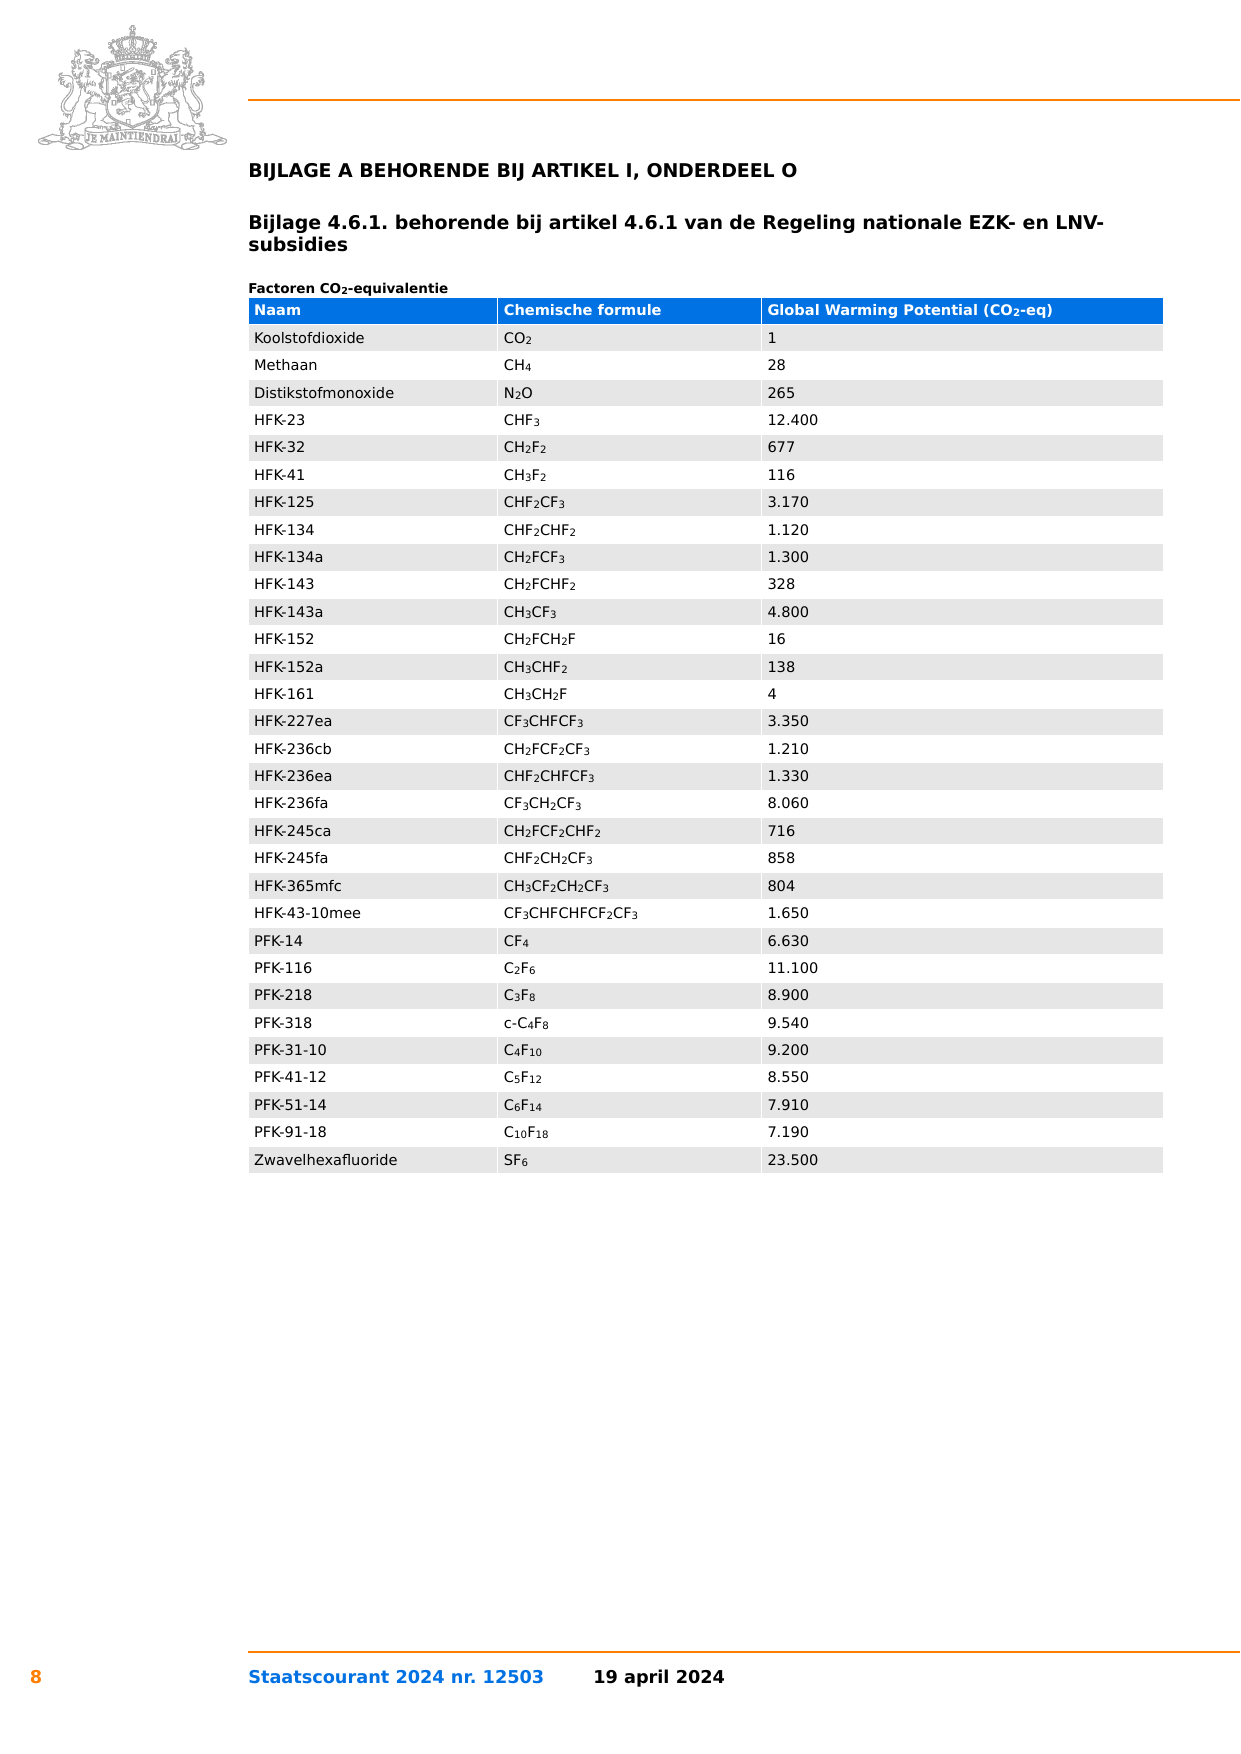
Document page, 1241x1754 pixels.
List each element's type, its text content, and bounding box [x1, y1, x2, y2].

table_cell CH2FCF3 [498, 544, 761, 571]
table_cell 23.500 [762, 1147, 1163, 1173]
table_cell CH2FCF2CF3 [498, 736, 761, 762]
table_cell C6F14 [498, 1092, 761, 1118]
table_cell 12.400 [762, 407, 1163, 433]
table_cell c-C4F8 [498, 1010, 761, 1036]
table_cell 28 [762, 353, 1163, 379]
table_cell Zwavelhexafluoride [249, 1147, 497, 1173]
table_cell CH4 [498, 353, 761, 379]
table_cell HFK-245ca [249, 818, 497, 844]
table_cell CH2FCF2CHF2 [498, 818, 761, 844]
table_cell 4 [762, 681, 1163, 707]
table_cell Naam [249, 298, 497, 324]
table_cell 716 [762, 818, 1163, 844]
table_cell CHF2CF3 [498, 489, 761, 516]
table_cell 3.170 [762, 489, 1163, 516]
table_cell HFK-134a [249, 544, 497, 571]
table_cell CHF2CHF2 [498, 517, 761, 543]
table_cell HFK-245fa [249, 846, 497, 872]
picture [38, 25, 227, 150]
table_cell C10F18 [498, 1120, 761, 1146]
table_cell HFK-32 [249, 435, 497, 461]
table_cell PFK-14 [249, 928, 497, 954]
table_cell HFK-152a [249, 654, 497, 680]
table_cell 8.550 [762, 1065, 1163, 1091]
table_cell 16 [762, 626, 1163, 653]
table_cell 9.540 [762, 1010, 1163, 1036]
table_cell HFK-236ea [249, 763, 497, 790]
table_cell 265 [762, 380, 1163, 406]
table_cell HFK-227ea [249, 709, 497, 735]
table_cell PFK-91-18 [249, 1120, 497, 1146]
table_cell HFK-152 [249, 626, 497, 653]
table_cell 8.900 [762, 983, 1163, 1009]
table_cell HFK-143 [249, 572, 497, 598]
table_cell HFK-41 [249, 462, 497, 488]
table_cell HFK-365mfc [249, 873, 497, 899]
table_cell CF3CHFCHFCF2CF3 [498, 900, 761, 927]
table_cell 4.800 [762, 599, 1163, 625]
table_cell 1.210 [762, 736, 1163, 762]
table_cell Chemische formule [498, 298, 761, 324]
table_cell CF3CHFCF3 [498, 709, 761, 735]
table_cell 3.350 [762, 709, 1163, 735]
table_cell CHF3 [498, 407, 761, 433]
table_cell 8.060 [762, 791, 1163, 817]
table_cell HFK-143a [249, 599, 497, 625]
table_cell CH2FCHF2 [498, 572, 761, 598]
table_cell C2F6 [498, 955, 761, 981]
table_cell 1.300 [762, 544, 1163, 571]
table_cell 858 [762, 846, 1163, 872]
table_cell Methaan [249, 353, 497, 379]
table_cell 328 [762, 572, 1163, 598]
table_cell CHF2CH2CF3 [498, 846, 761, 872]
table_cell 11.100 [762, 955, 1163, 981]
table_cell 9.200 [762, 1037, 1163, 1064]
table_cell 7.910 [762, 1092, 1163, 1118]
table_cell PFK-41-12 [249, 1065, 497, 1091]
table_cell CH3CF2CH2CF3 [498, 873, 761, 899]
table_cell HFK-161 [249, 681, 497, 707]
table_cell Koolstofdioxide [249, 325, 497, 351]
table_cell SF6 [498, 1147, 761, 1173]
table_cell CH2FCH2F [498, 626, 761, 653]
table_cell Global Warming Potential (CO2-eq) [762, 298, 1163, 324]
table_cell CH3F2 [498, 462, 761, 488]
table_header Factoren CO2-equivalentie [248, 281, 1163, 297]
table_cell CF3CH2CF3 [498, 791, 761, 817]
table_cell N2O [498, 380, 761, 406]
table_cell 1.330 [762, 763, 1163, 790]
table_cell CH3CHF2 [498, 654, 761, 680]
subtitle Bijlage 4.6.1. behorende bij artikel 4.6.1 van de Regeling nationale EZK- en LNV-subsidies [248, 212, 1163, 256]
table_cell C5F12 [498, 1065, 761, 1091]
table_cell 1.650 [762, 900, 1163, 927]
table_cell HFK-23 [249, 407, 497, 433]
table_cell CHF2CHFCF3 [498, 763, 761, 790]
table_cell PFK-218 [249, 983, 497, 1009]
table_cell PFK-31-10 [249, 1037, 497, 1064]
table_cell 7.190 [762, 1120, 1163, 1146]
table_cell 677 [762, 435, 1163, 461]
table_cell HFK-236cb [249, 736, 497, 762]
table_cell 116 [762, 462, 1163, 488]
table_cell CH2F2 [498, 435, 761, 461]
table_cell PFK-318 [249, 1010, 497, 1036]
table_cell HFK-134 [249, 517, 497, 543]
table_cell PFK-116 [249, 955, 497, 981]
table_cell CH3CH2F [498, 681, 761, 707]
table_cell 804 [762, 873, 1163, 899]
table_cell CF4 [498, 928, 761, 954]
table_cell Distikstofmonoxide [249, 380, 497, 406]
table_cell C4F10 [498, 1037, 761, 1064]
table_cell 1 [762, 325, 1163, 351]
table_cell CO2 [498, 325, 761, 351]
table_cell PFK-51-14 [249, 1092, 497, 1118]
subtitle BIJLAGE A BEHORENDE BIJ ARTIKEL I, ONDERDEEL O [248, 160, 1163, 182]
table_cell 138 [762, 654, 1163, 680]
table_cell 6.630 [762, 928, 1163, 954]
table_cell HFK-236fa [249, 791, 497, 817]
table_cell CH3CF3 [498, 599, 761, 625]
table_cell HFK-125 [249, 489, 497, 516]
table_cell 1.120 [762, 517, 1163, 543]
table_cell HFK-43-10mee [249, 900, 497, 927]
table_cell C3F8 [498, 983, 761, 1009]
